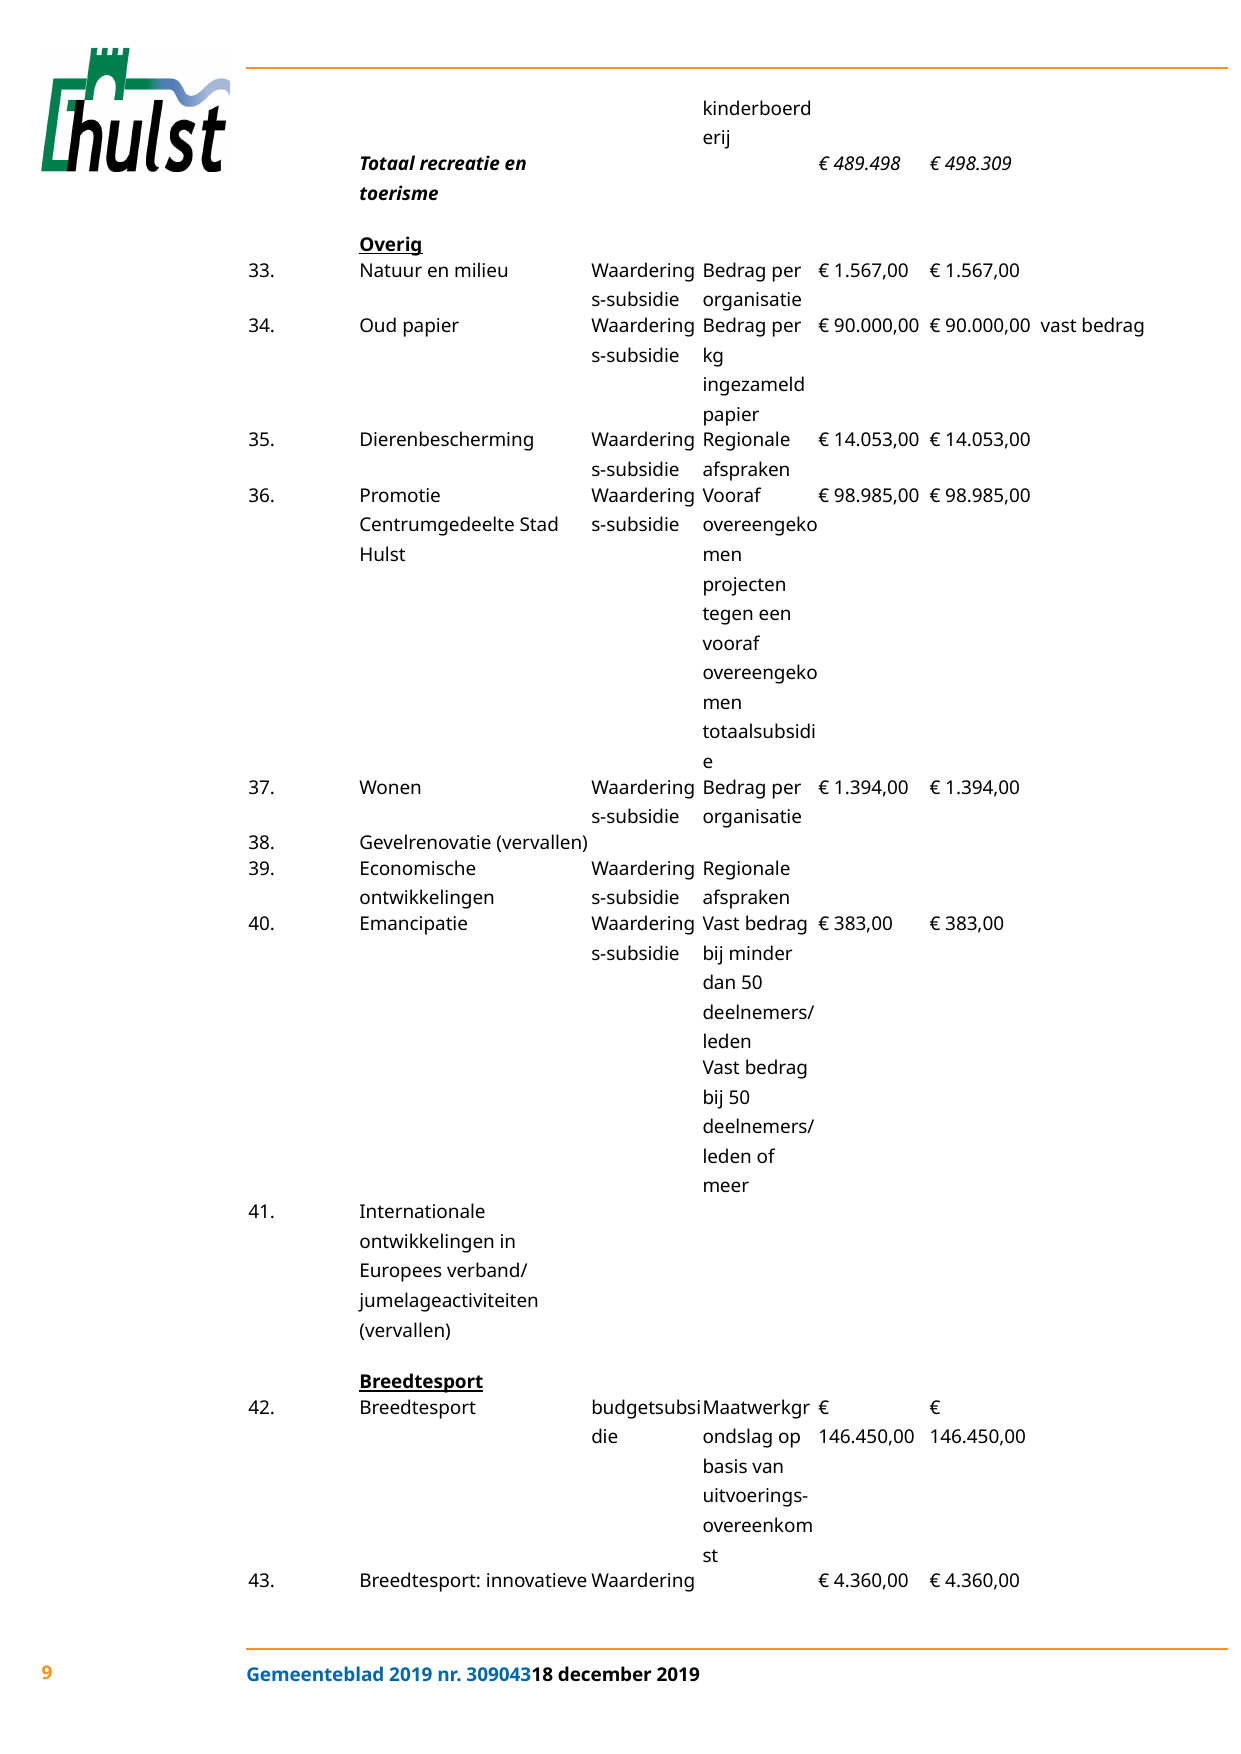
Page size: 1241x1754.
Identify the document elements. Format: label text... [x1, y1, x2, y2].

table_cell [248, 1343, 359, 1368]
table_cell [591, 1054, 702, 1198]
table_cell [248, 1054, 359, 1198]
table_cell € 1.567,00 [818, 257, 929, 312]
table_cell € 4.360,00 [929, 1568, 1040, 1593]
table_cell Bedrag per organisatie [702, 257, 818, 312]
table_cell Bedrag per kg ingezameld papier [702, 312, 818, 427]
table_cell [1040, 95, 1152, 150]
table_cell € 383,00 [818, 910, 929, 1054]
table_cell [818, 231, 929, 257]
table_cell [1040, 829, 1152, 855]
table_cell Natuur en milieu [359, 257, 591, 312]
table_cell [1040, 1343, 1152, 1368]
table_cell € 489.498 [818, 150, 929, 205]
table_cell [1040, 231, 1152, 257]
table_cell Vooraf overeengekomen projecten tegen een vooraf overeengekomen totaalsubsidie [702, 482, 818, 774]
table_cell [929, 1343, 1040, 1368]
table_cell [591, 1368, 702, 1394]
table_cell € 98.985,00 [818, 482, 929, 774]
table_cell Internationale ontwikkelingen in Europees verband/ jumelageactiviteiten (vervallen) [359, 1199, 591, 1342]
table_cell Waarderings-subsidie [591, 855, 702, 910]
table_cell Breedtesport [359, 1368, 591, 1394]
table_cell Vast bedrag bij 50 deelnemers/leden of meer [702, 1054, 818, 1198]
table_cell [1040, 774, 1152, 829]
table_cell [818, 829, 929, 855]
table_cell € 498.309 [929, 150, 1040, 205]
table_cell Dierenbescherming [359, 427, 591, 482]
table_cell vast bedrag [1040, 312, 1152, 427]
table_cell [1040, 1054, 1152, 1198]
table_cell [702, 205, 818, 231]
table_cell [702, 829, 818, 855]
table_cell 40. [248, 910, 359, 1054]
table_cell [702, 1343, 818, 1368]
table_cell Bedrag per organisatie [702, 774, 818, 829]
table_cell € 14.053,00 [929, 427, 1040, 482]
table_cell 42. [248, 1394, 359, 1568]
table_cell Waarderings-subsidie [591, 427, 702, 482]
table_cell [929, 1368, 1040, 1394]
table_cell € 146.450,00 [818, 1394, 929, 1568]
table_cell 37. [248, 774, 359, 829]
table_cell Totaal recreatie en toerisme [359, 150, 591, 205]
table_cell [248, 231, 359, 257]
table_cell [591, 231, 702, 257]
table_cell budgetsubsidie [591, 1394, 702, 1568]
table_cell [359, 205, 591, 231]
table_cell € 90.000,00 [929, 312, 1040, 427]
table_cell [702, 231, 818, 257]
table_cell [929, 855, 1040, 910]
table_cell Breedtesport [359, 1394, 591, 1568]
table_cell Waardering [591, 1568, 702, 1593]
table_cell [818, 1199, 929, 1342]
table_cell Emancipatie [359, 910, 591, 1054]
table_cell Waarderings-subsidie [591, 312, 702, 427]
table_cell € 146.450,00 [929, 1394, 1040, 1568]
table_cell 36. [248, 482, 359, 774]
table_cell [591, 150, 702, 205]
table_cell [929, 231, 1040, 257]
table_cell € 98.985,00 [929, 482, 1040, 774]
table_cell [1040, 150, 1152, 205]
table_cell [248, 1368, 359, 1394]
table_cell [1040, 257, 1152, 312]
table_cell 43. [248, 1568, 359, 1593]
table_cell [929, 95, 1040, 150]
table_cell Waarderings-subsidie [591, 774, 702, 829]
table_cell kinderboerderij [702, 95, 818, 150]
table_cell [929, 1199, 1040, 1342]
table_cell Maatwerkgrondslag op basis van uitvoerings-overeenkomst [702, 1394, 818, 1568]
table_cell [702, 150, 818, 205]
table_cell [1040, 482, 1152, 774]
table_cell [818, 855, 929, 910]
table_cell [929, 829, 1040, 855]
table_cell [702, 1199, 818, 1342]
table_cell [1040, 1394, 1152, 1568]
table_cell [818, 1054, 929, 1198]
table_cell [248, 150, 359, 205]
table_cell 38. [248, 829, 359, 855]
table_cell [1040, 427, 1152, 482]
table_cell € 1.567,00 [929, 257, 1040, 312]
table_cell Waarderings-subsidie [591, 910, 702, 1054]
table_cell [702, 1568, 818, 1593]
table_cell 34. [248, 312, 359, 427]
table_cell Promotie Centrumgedeelte Stad Hulst [359, 482, 591, 774]
table_cell [359, 95, 591, 150]
table_cell Regionale afspraken [702, 427, 818, 482]
table_cell € 4.360,00 [818, 1568, 929, 1593]
table_cell 39. [248, 855, 359, 910]
table_cell [818, 1368, 929, 1394]
table_cell 33. [248, 257, 359, 312]
table_cell € 14.053,00 [818, 427, 929, 482]
table_cell Waarderings-subsidie [591, 482, 702, 774]
table_cell [1040, 1568, 1152, 1593]
table_cell [818, 95, 929, 150]
table_cell Oud papier [359, 312, 591, 427]
table_cell [1040, 205, 1152, 231]
table_cell [1040, 855, 1152, 910]
table_cell [359, 1343, 591, 1368]
table_cell € 90.000,00 [818, 312, 929, 427]
table_cell Economische ontwikkelingen [359, 855, 591, 910]
table_cell Wonen [359, 774, 591, 829]
table_cell Vast bedrag bij minder dan 50 deelnemers/leden [702, 910, 818, 1054]
table_cell [818, 1343, 929, 1368]
table_cell [929, 205, 1040, 231]
table_cell [1040, 1199, 1152, 1342]
table_cell [818, 205, 929, 231]
table_cell [591, 205, 702, 231]
table_cell Overig [359, 231, 591, 257]
table_cell [702, 1368, 818, 1394]
table_cell [248, 95, 359, 150]
table_cell [1040, 910, 1152, 1054]
table_cell Waarderings-subsidie [591, 257, 702, 312]
table_cell [359, 1054, 591, 1198]
table_cell Breedtesport: innovatieve [359, 1568, 591, 1593]
table_cell 41. [248, 1199, 359, 1342]
table_cell [929, 1054, 1040, 1198]
table_cell Gevelrenovatie (vervallen) [359, 829, 591, 855]
table_cell [248, 205, 359, 231]
table_cell € 383,00 [929, 910, 1040, 1054]
table_cell 35. [248, 427, 359, 482]
table_cell € 1.394,00 [929, 774, 1040, 829]
table_cell Regionale afspraken [702, 855, 818, 910]
table_cell € 1.394,00 [818, 774, 929, 829]
table_cell [591, 1343, 702, 1368]
table_cell [591, 95, 702, 150]
table_cell [591, 1199, 702, 1342]
picture [41, 47, 231, 172]
table_cell [591, 829, 702, 855]
table_cell [1040, 1368, 1152, 1394]
